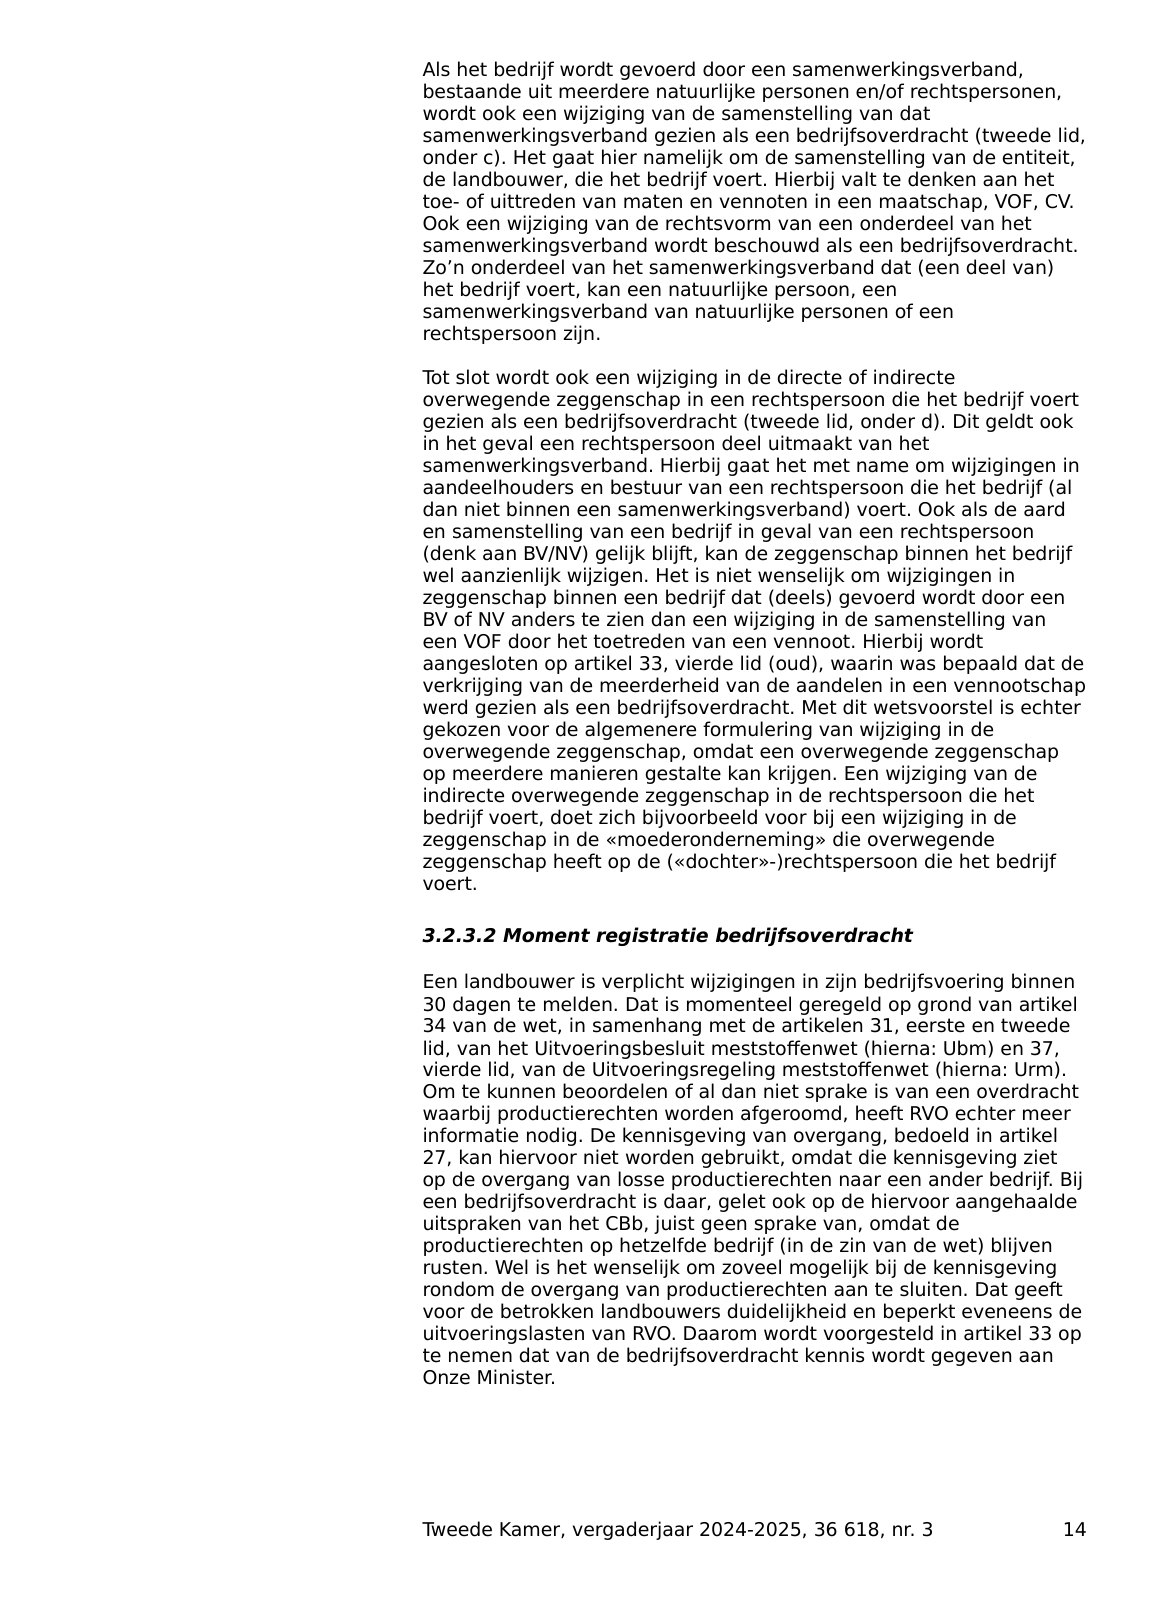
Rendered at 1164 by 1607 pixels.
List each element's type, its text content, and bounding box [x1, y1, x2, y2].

text Een landbouwer is verplicht wijzigingen in zijn bedrijfsvoering binnen 30 dagen te melden. Dat is momenteel geregeld op grond van artikel 34 van de wet, in samenhang met de artikelen 31, eerste en tweede lid, van het Uitvoeringsbesluit meststoffenwet (hierna: Ubm) en 37, vierde lid, van de Uitvoeringsregeling meststoffenwet (hierna: Urm). Om te kunnen beoordelen of al dan niet sprake is van een overdracht waarbij productierechten worden afgeroomd, heeft RVO echter meer informatie nodig. De kennisgeving van overgang, bedoeld in artikel 27, kan hiervoor niet worden gebruikt, omdat die kennisgeving ziet op de overgang van losse productierechten naar een ander bedrijf. Bij een bedrijfsoverdracht is daar, gelet ook op de hiervoor aangehaalde uitspraken van het CBb, juist geen sprake van, omdat de productierechten op hetzelfde bedrijf (in de zin van de wet) blijven rusten. Wel is het wenselijk om zoveel mogelijk bij de kennisgeving rondom de overgang van productierechten aan te sluiten. Dat geeft voor de betrokken landbouwers duidelijkheid en beperkt eveneens de uitvoeringslasten van RVO. Daarom wordt voorgesteld in artikel 33 op te nemen dat van de bedrijfsoverdracht kennis wordt gegeven aan Onze Minister. [422, 971, 1087, 1389]
subtitle 3.2.3.2 Moment registratie bedrijfsoverdracht [422, 924, 1087, 946]
text Als het bedrijf wordt gevoerd door een samenwerkingsverband, bestaande uit meerdere natuurlijke personen en/of rechtspersonen, wordt ook een wijziging van de samenstelling van dat samenwerkingsverband gezien als een bedrijfsoverdracht (tweede lid, onder c). Het gaat hier namelijk om de samenstelling van de entiteit, de landbouwer, die het bedrijf voert. Hierbij valt te denken aan het toe- of uittreden van maten en vennoten in een maatschap, VOF, CV. Ook een wijziging van de rechtsvorm van een onderdeel van het samenwerkingsverband wordt beschouwd als een bedrijfsoverdracht. Zo’n onderdeel van het samenwerkingsverband dat (een deel van) het bedrijf voert, kan een natuurlijke persoon, een samenwerkingsverband van natuurlijke personen of een rechtspersoon zijn. [422, 59, 1087, 345]
text Tot slot wordt ook een wijziging in de directe of indirecte overwegende zeggenschap in een rechtspersoon die het bedrijf voert gezien als een bedrijfsoverdracht (tweede lid, onder d). Dit geldt ook in het geval een rechtspersoon deel uitmaakt van het samenwerkingsverband. Hierbij gaat het met name om wijzigingen in aandeelhouders en bestuur van een rechtspersoon die het bedrijf (al dan niet binnen een samenwerkingsverband) voert. Ook als de aard en samenstelling van een bedrijf in geval van een rechtspersoon (denk aan BV/NV) gelijk blijft, kan de zeggenschap binnen het bedrijf wel aanzienlijk wijzigen. Het is niet wenselijk om wijzigingen in zeggenschap binnen een bedrijf dat (deels) gevoerd wordt door een BV of NV anders te zien dan een wijziging in de samenstelling van een VOF door het toetreden van een vennoot. Hierbij wordt aangesloten op artikel 33, vierde lid (oud), waarin was bepaald dat de verkrijging van de meerderheid van de aandelen in een vennootschap werd gezien als een bedrijfsoverdracht. Met dit wetsvoorstel is echter gekozen voor de algemenere formulering van wijziging in de overwegende zeggenschap, omdat een overwegende zeggenschap op meerdere manieren gestalte kan krijgen. Een wijziging van de indirecte overwegende zeggenschap in de rechtspersoon die het bedrijf voert, doet zich bijvoorbeeld voor bij een wijziging in de zeggenschap in de «moederonderneming» die overwegende zeggenschap heeft op de («dochter»-)rechtspersoon die het bedrijf voert. [422, 367, 1087, 894]
